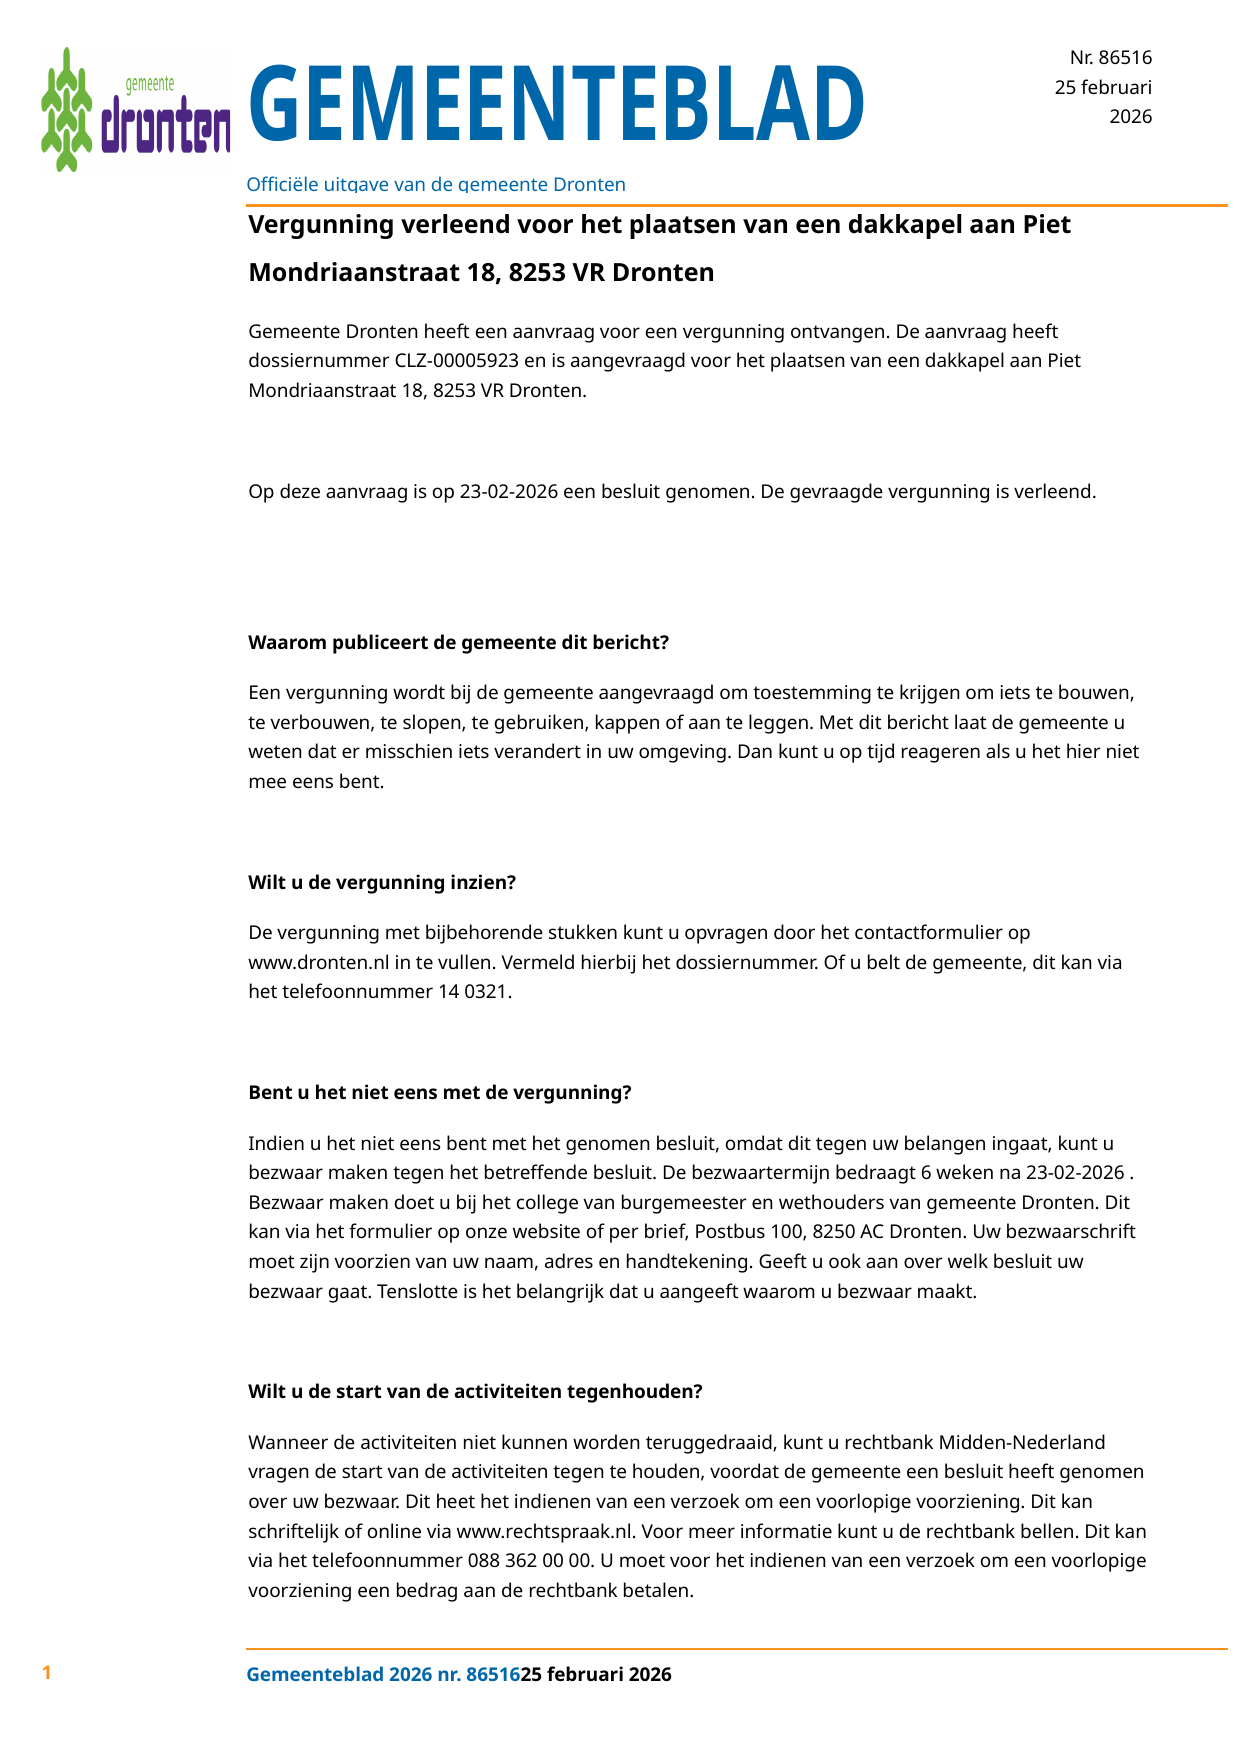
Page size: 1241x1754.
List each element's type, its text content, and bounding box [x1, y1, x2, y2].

text Op deze aanvraag is op 23-02-2026 een besluit genomen. De gevraagde vergunning is verleend. [248, 478, 1152, 504]
text Bent u het niet eens met de vergunning? [248, 1079, 1152, 1105]
text De vergunning met bijbehorende stukken kunt u opvragen door het contactformulier op www.dronten.nl in te vullen. Vermeld hierbij het dossiernummer. Of u belt de gemeente, dit kan via het telefoonnummer 14 0321. [248, 919, 1152, 1004]
text Indien u het niet eens bent met het genomen besluit, omdat dit tegen uw belangen ingaat, kunt u bezwaar maken tegen het betreffende besluit. De bezwaartermijn bedraagt 6 weken na 23-02-2026 . Bezwaar maken doet u bij het college van burgemeester en wethouders van gemeente Dronten. Dit kan via het formulier op onze website of per brief, Postbus 100, 8250 AC Dronten. Uw bezwaarschrift moet zijn voorzien van uw naam, adres en handtekening. Geeft u ook aan over welk besluit uw bezwaar gaat. Tenslotte is het belangrijk dat u aangeeft waarom u bezwaar maakt. [248, 1130, 1152, 1304]
text Vergunning verleend voor het plaatsen van een dakkapel aan Piet Mondriaanstraat 18, 8253 VR Dronten [248, 207, 1152, 288]
text Wilt u de start van de activiteiten tegenhouden? [248, 1379, 1152, 1404]
text Gemeente Dronten heeft een aanvraag voor een vergunning ontvangen. De aanvraag heeft dossiernummer CLZ-00005923 en is aangevraagd voor het plaatsen van een dakkapel aan Piet Mondriaanstraat 18, 8253 VR Dronten. [248, 318, 1152, 403]
picture [41, 47, 231, 172]
text Een vergunning wordt bij de gemeente aangevraagd om toestemming te krijgen om iets te bouwen, te verbouwen, te slopen, te gebruiken, kappen of aan te leggen. Met dit bericht laat de gemeente u weten dat er misschien iets verandert in uw omgeving. Dan kunt u op tijd reageren als u het hier niet mee eens bent. [248, 679, 1152, 794]
text Wanneer de activiteiten niet kunnen worden teruggedraaid, kunt u rechtbank Midden-Nederland vragen de start van de activiteiten tegen te houden, voordat de gemeente een besluit heeft genomen over uw bezwaar. Dit heet het indienen van een verzoek om een voorlopige voorziening. Dit kan schriftelijk of online via www.rechtspraak.nl. Voor meer informatie kunt u de rechtbank bellen. Dit kan via het telefoonnummer 088 362 00 00. U moet voor het indienen van een verzoek om een voorlopige voorziening een bedrag aan de rechtbank betalen. [248, 1429, 1152, 1603]
text Waarom publiceert de gemeente dit bericht? [248, 629, 1152, 655]
text Wilt u de vergunning inzien? [248, 869, 1152, 895]
